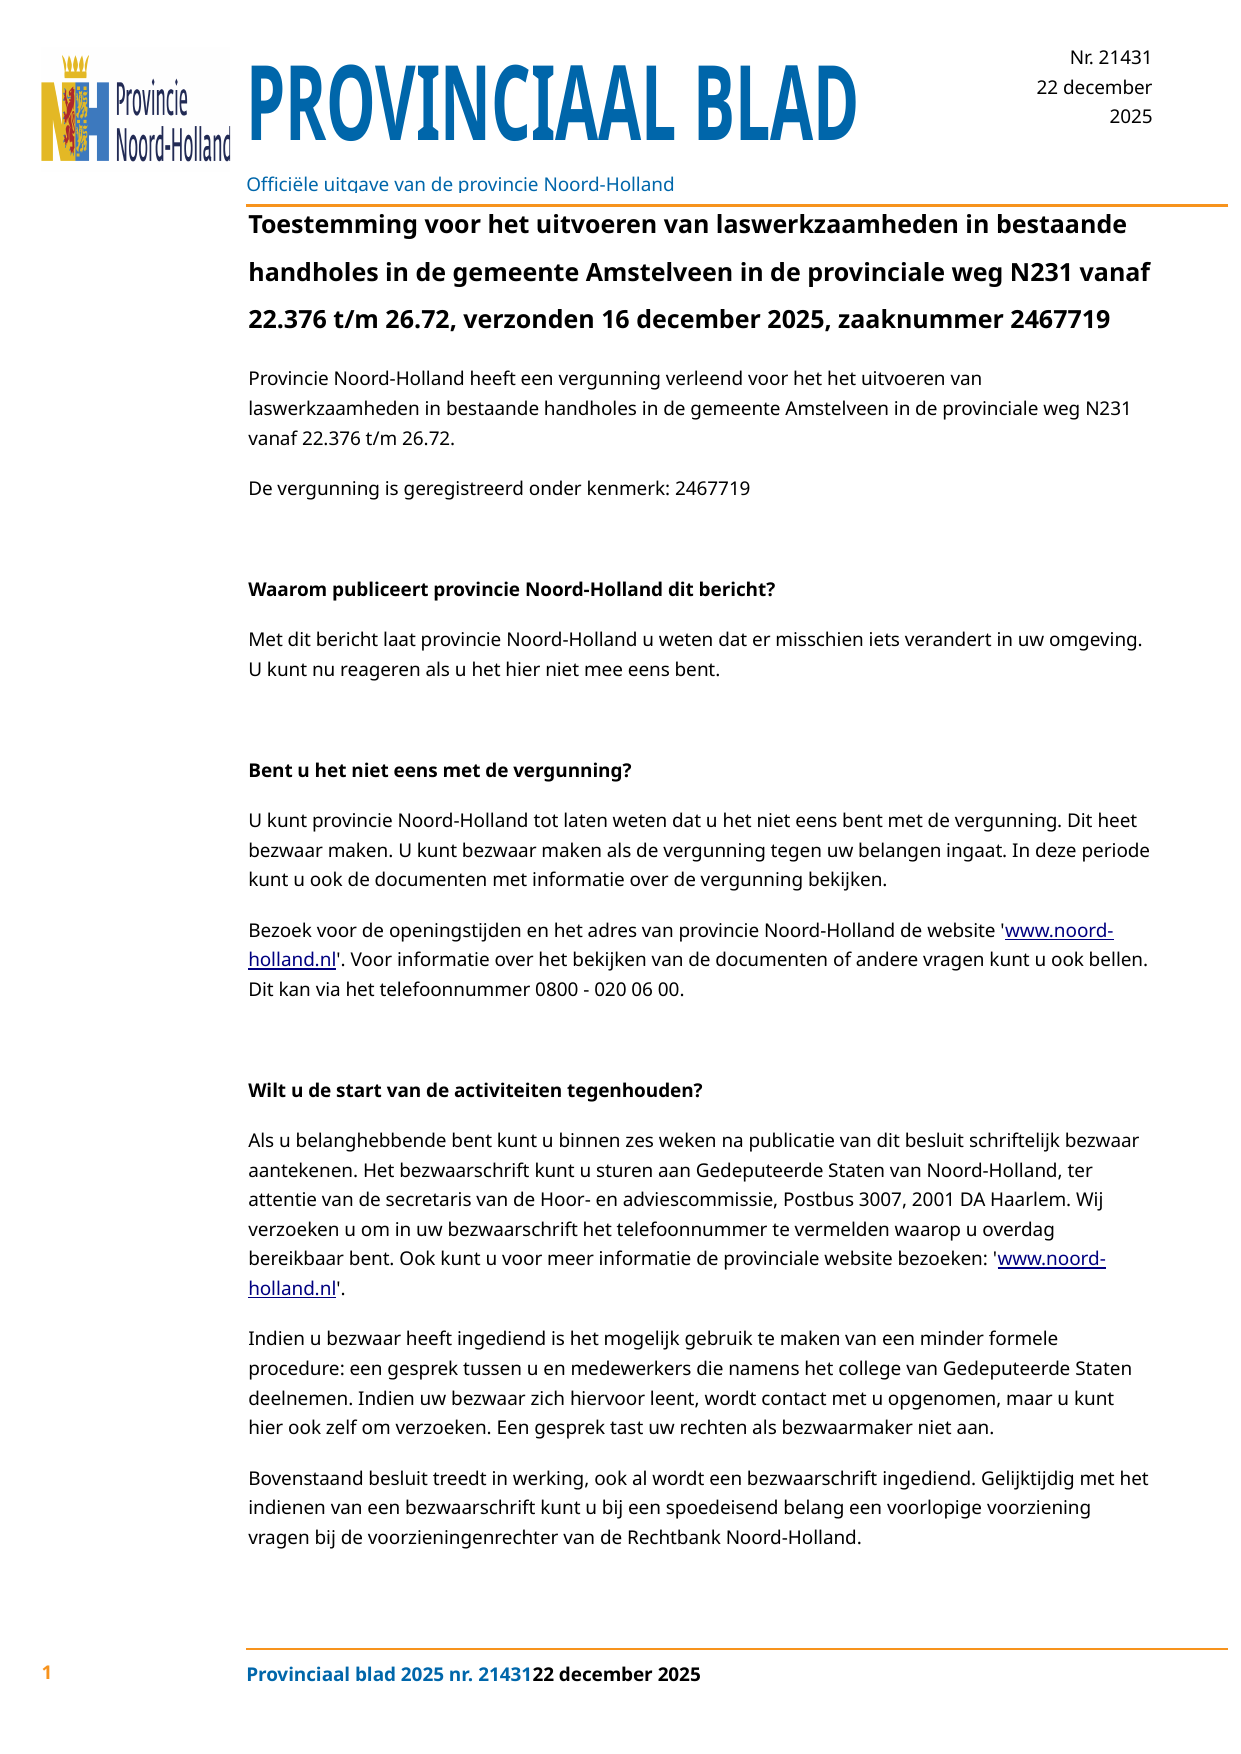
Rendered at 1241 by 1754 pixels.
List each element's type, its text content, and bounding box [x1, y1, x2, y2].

text De vergunning is geregistreerd onder kenmerk: 2467719 [248, 475, 1152, 501]
text Bovenstaand besluit treedt in werking, ook al wordt een bezwaarschrift ingediend. Gelijktijdig met het indienen van een bezwaarschrift kunt u bij een spoedeisend belang een voorlopige voorziening vragen bij de voorzieningenrechter van de Rechtbank Noord-Holland. [248, 1465, 1152, 1549]
text Als u belanghebbende bent kunt u binnen zes weken na publicatie van dit besluit schriftelijk bezwaar aantekenen. Het bezwaarschrift kunt u sturen aan Gedeputeerde Staten van Noord-Holland, ter attentie van de secretaris van de Hoor- en adviescommissie, Postbus 3007, 2001 DA Haarlem. Wij verzoeken u om in uw bezwaarschrift het telefoonnummer te vermelden waarop u overdag bereikbaar bent. Ook kunt u voor meer informatie de provinciale website bezoeken: 'www.noord-holland.nl'. [248, 1127, 1152, 1301]
text Met dit bericht laat provincie Noord-Holland u weten dat er misschien iets verandert in uw omgeving. U kunt nu reageren als u het hier niet mee eens bent. [248, 626, 1152, 682]
text Bent u het niet eens met de vergunning? [248, 757, 1152, 782]
text Toestemming voor het uitvoeren van laswerkzaamheden in bestaande handholes in de gemeente Amstelveen in de provinciale weg N231 vanaf 22.376 t/m 26.72, verzonden 16 december 2025, zaaknummer 2467719 [248, 207, 1152, 336]
text Provincie Noord-Holland heeft een vergunning verleend voor het het uitvoeren van laswerkzaamheden in bestaande handholes in de gemeente Amstelveen in de provinciale weg N231 vanaf 22.376 t/m 26.72. [248, 366, 1152, 450]
picture [41, 47, 231, 172]
text Indien u bezwaar heeft ingediend is het mogelijk gebruik te maken van een minder formele procedure: een gesprek tussen u en medewerkers die namens het college van Gedeputeerde Staten deelnemen. Indien uw bezwaar zich hiervoor leent, wordt contact met u opgenomen, maar u kunt hier ook zelf om verzoeken. Een gesprek tast uw rechten als bezwaarmaker niet aan. [248, 1326, 1152, 1440]
text Waarom publiceert provincie Noord-Holland dit bericht? [248, 576, 1152, 602]
text Bezoek voor de openingstijden en het adres van provincie Noord-Holland de website 'www.noord-holland.nl'. Voor informatie over het bekijken van de documenten of andere vragen kunt u ook bellen. Dit kan via het telefoonnummer 0800 - 020 06 00. [248, 917, 1152, 1002]
text U kunt provincie Noord-Holland tot laten weten dat u het niet eens bent met de vergunning. Dit heet bezwaar maken. U kunt bezwaar maken als de vergunning tegen uw belangen ingaat. In deze periode kunt u ook de documenten met informatie over de vergunning bekijken. [248, 807, 1152, 892]
text Wilt u de start van de activiteiten tegenhouden? [248, 1077, 1152, 1102]
